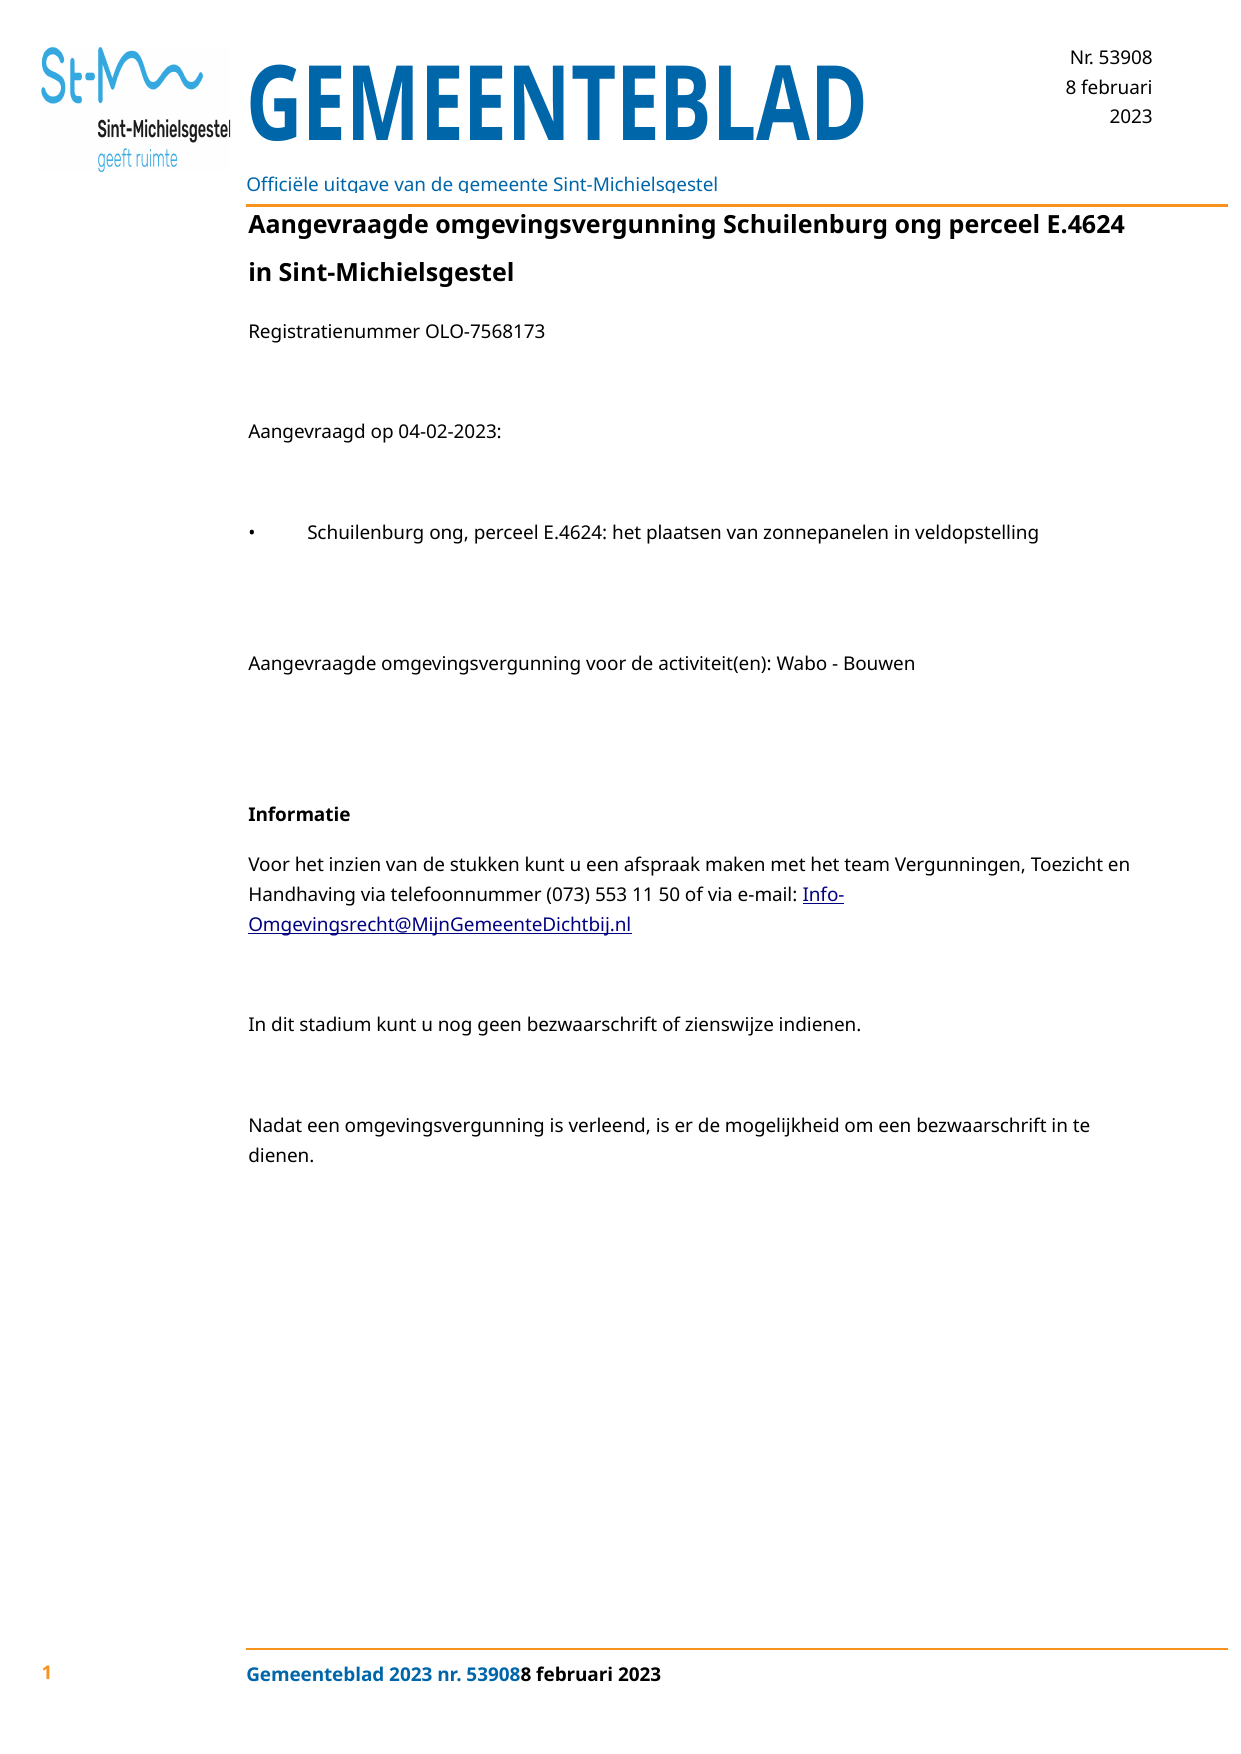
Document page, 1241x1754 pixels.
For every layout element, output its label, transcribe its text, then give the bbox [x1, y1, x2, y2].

text Aangevraagde omgevingsvergunning voor de activiteit(en): Wabo - Bouwen [248, 650, 1152, 676]
text Informatie [248, 801, 1152, 827]
text Nadat een omgevingsvergunning is verleend, is er de mogelijkheid om een bezwaarschrift in te dienen. [248, 1112, 1152, 1168]
picture [41, 47, 231, 172]
text Aangevraagde omgevingsvergunning Schuilenburg ong perceel E.4624 in Sint-Michielsgestel [248, 207, 1152, 288]
list Schuilenburg ong, perceel E.4624: het plaatsen van zonnepanelen in veldopstelling [248, 519, 1152, 545]
text In dit stadium kunt u nog geen bezwaarschrift of zienswijze indienen. [248, 1012, 1152, 1037]
text Aangevraagd op 04-02-2023: [248, 419, 1152, 444]
text Voor het inzien van de stukken kunt u een afspraak maken met het team Vergunningen, Toezicht en Handhaving via telefoonnummer (073) 553 11 50 of via e-mail: Info-Omgevingsrecht@MijnGemeenteDichtbij.nl [248, 852, 1152, 937]
text Registratienummer OLO-7568173 [248, 318, 1152, 344]
